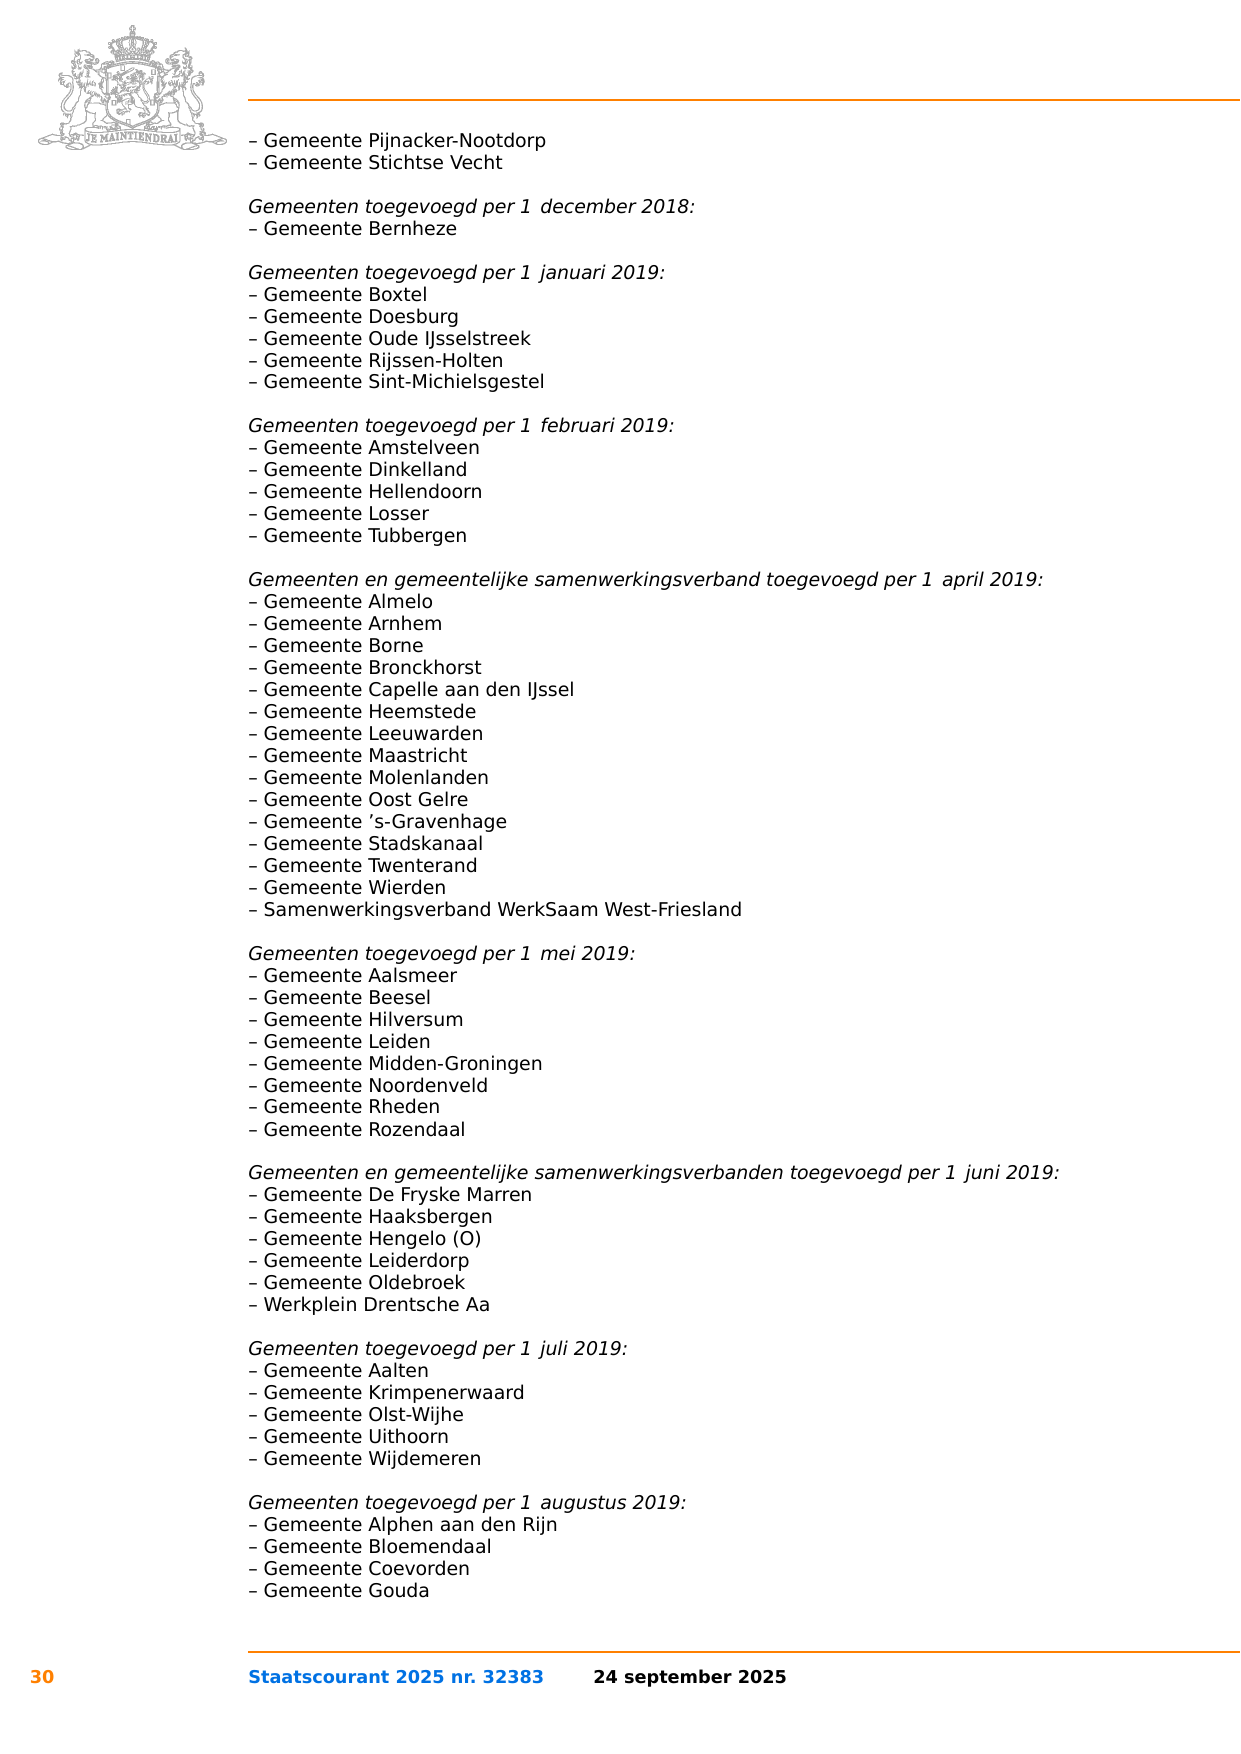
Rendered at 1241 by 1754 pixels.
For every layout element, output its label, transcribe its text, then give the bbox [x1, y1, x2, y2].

text – Gemeente Maastricht [248, 745, 1163, 767]
text – Gemeente Uithoorn [248, 1426, 1163, 1448]
text – Gemeente Leiderdorp [248, 1250, 1163, 1272]
text – Gemeente Oldebroek [248, 1272, 1163, 1294]
text – Gemeente Wierden [248, 877, 1163, 899]
text – Gemeente Hengelo (O) [248, 1228, 1163, 1250]
text – Gemeente Almelo [248, 591, 1163, 613]
text Gemeenten toegevoegd per 1 februari 2019: [248, 415, 1163, 437]
text – Gemeente Rijssen-Holten [248, 349, 1163, 371]
picture [38, 25, 227, 150]
text – Gemeente De Fryske Marren [248, 1184, 1163, 1206]
text – Gemeente Sint-Michielsgestel [248, 371, 1163, 393]
text Gemeenten toegevoegd per 1 augustus 2019: [248, 1492, 1163, 1514]
text – Gemeente Heemstede [248, 701, 1163, 723]
text – Gemeente Olst-Wijhe [248, 1404, 1163, 1426]
text – Gemeente Oude IJsselstreek [248, 327, 1163, 349]
text – Gemeente Borne [248, 635, 1163, 657]
text – Gemeente Oost Gelre [248, 789, 1163, 811]
text Gemeenten en gemeentelijke samenwerkingsverbanden toegevoegd per 1 juni 2019: [248, 1162, 1163, 1184]
text – Gemeente Bronckhorst [248, 657, 1163, 679]
text – Gemeente Rozendaal [248, 1118, 1163, 1140]
text – Gemeente Beesel [248, 987, 1163, 1008]
text – Gemeente Coevorden [248, 1558, 1163, 1580]
text – Gemeente Leeuwarden [248, 723, 1163, 745]
text Gemeenten en gemeentelijke samenwerkingsverband toegevoegd per 1 april 2019: [248, 569, 1163, 591]
text – Gemeente Arnhem [248, 613, 1163, 635]
text – Gemeente Hellendoorn [248, 481, 1163, 503]
text – Gemeente Rheden [248, 1096, 1163, 1118]
text Gemeenten toegevoegd per 1 mei 2019: [248, 943, 1163, 964]
text Gemeenten toegevoegd per 1 december 2018: [248, 196, 1163, 218]
text – Gemeente Noordenveld [248, 1074, 1163, 1096]
text Gemeenten toegevoegd per 1 juli 2019: [248, 1338, 1163, 1360]
text – Gemeente Stichtse Vecht [248, 152, 1163, 174]
text – Gemeente Leiden [248, 1031, 1163, 1052]
text – Gemeente Bloemendaal [248, 1536, 1163, 1558]
text – Samenwerkingsverband WerkSaam West-Friesland [248, 899, 1163, 921]
text – Gemeente Wijdemeren [248, 1448, 1163, 1470]
text – Gemeente Pijnacker-Nootdorp [248, 130, 1163, 152]
text – Gemeente Stadskanaal [248, 833, 1163, 855]
text – Gemeente Doesburg [248, 306, 1163, 327]
text – Gemeente Midden-Groningen [248, 1052, 1163, 1074]
text – Gemeente Losser [248, 503, 1163, 525]
text – Gemeente Molenlanden [248, 767, 1163, 789]
text – Gemeente Twenterand [248, 855, 1163, 877]
text – Werkplein Drentsche Aa [248, 1294, 1163, 1316]
text – Gemeente Amstelveen [248, 437, 1163, 459]
text – Gemeente Krimpenerwaard [248, 1382, 1163, 1404]
text – Gemeente Alphen aan den Rijn [248, 1514, 1163, 1536]
text – Gemeente Aalsmeer [248, 964, 1163, 987]
text – Gemeente Dinkelland [248, 459, 1163, 481]
text – Gemeente ’s-Gravenhage [248, 811, 1163, 833]
text – Gemeente Hilversum [248, 1008, 1163, 1031]
text – Gemeente Bernheze [248, 218, 1163, 240]
text – Gemeente Aalten [248, 1360, 1163, 1382]
text – Gemeente Haaksbergen [248, 1206, 1163, 1228]
text Gemeenten toegevoegd per 1 januari 2019: [248, 262, 1163, 283]
text – Gemeente Boxtel [248, 283, 1163, 306]
text – Gemeente Gouda [248, 1580, 1163, 1602]
text – Gemeente Tubbergen [248, 525, 1163, 547]
text – Gemeente Capelle aan den IJssel [248, 679, 1163, 701]
